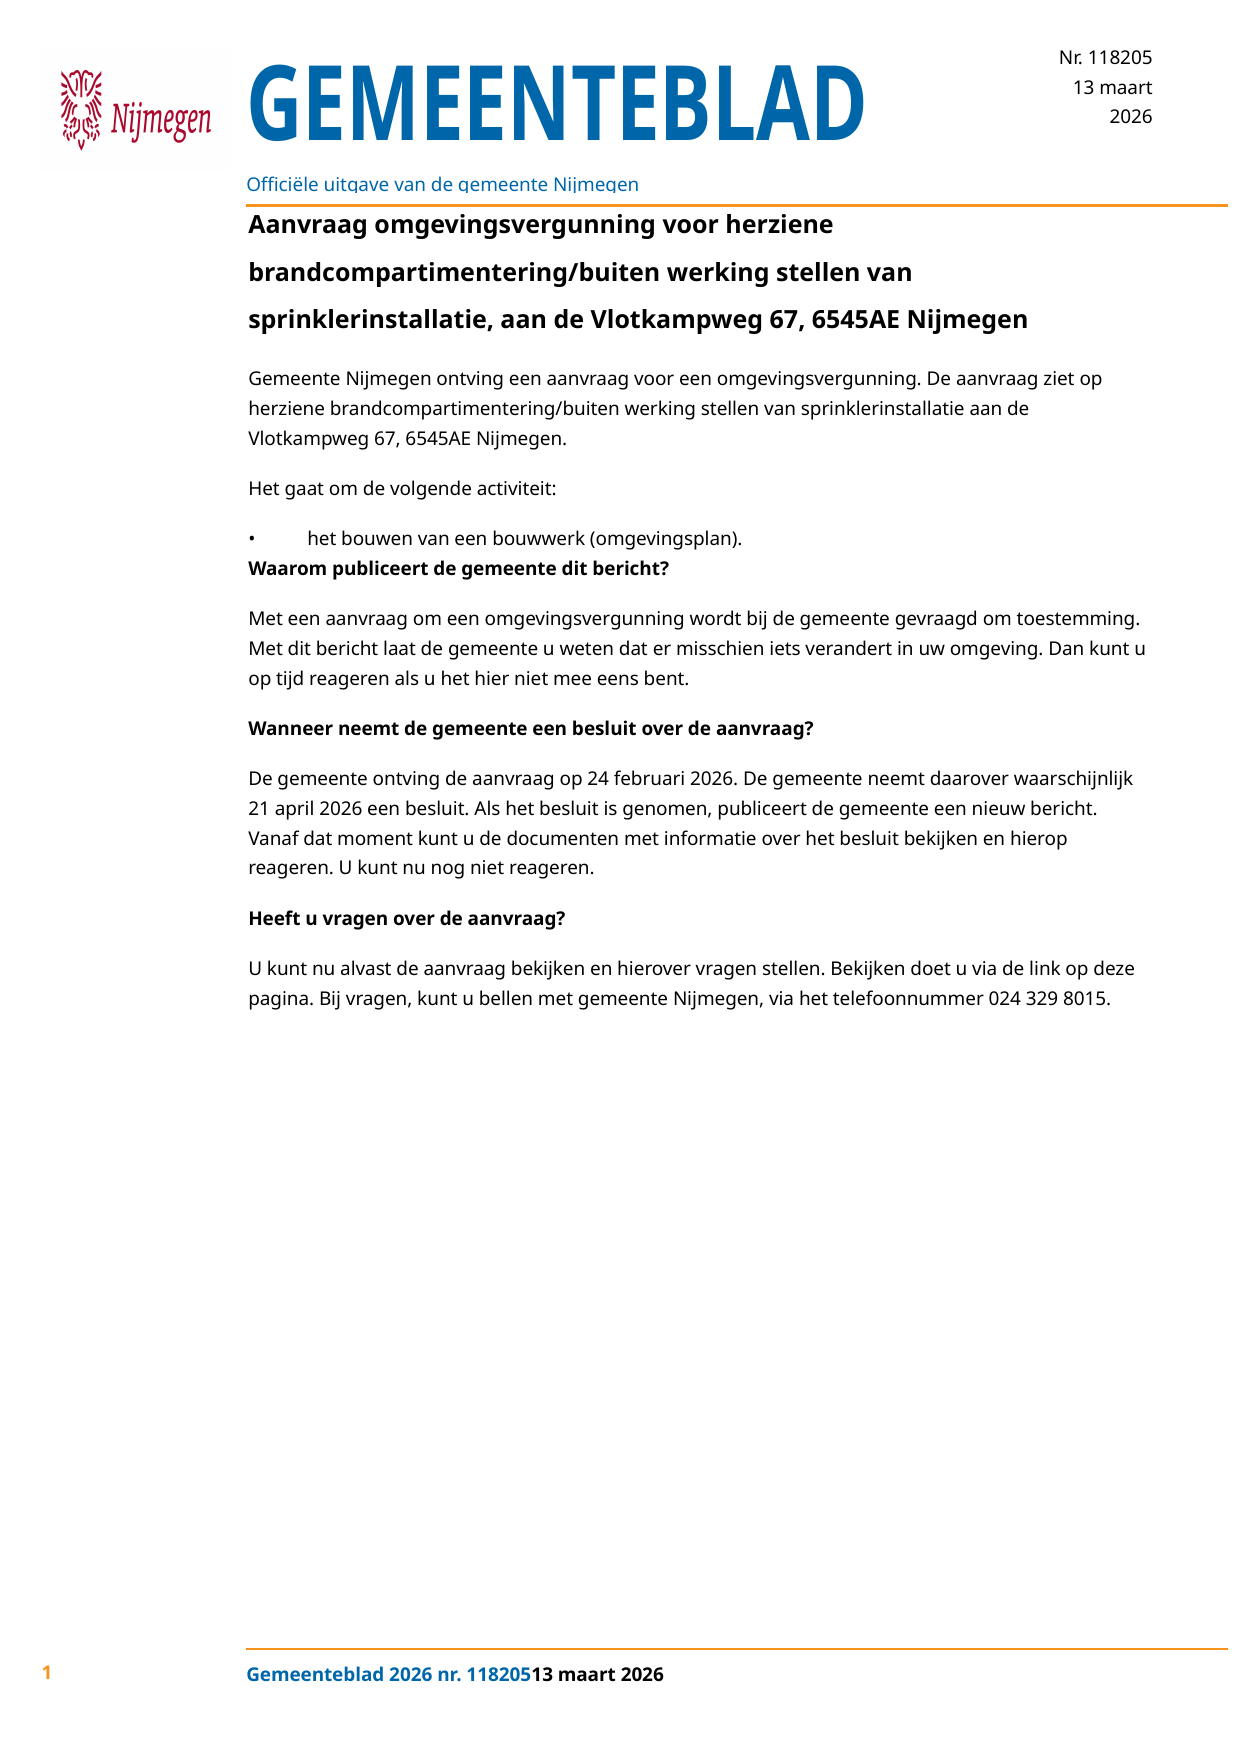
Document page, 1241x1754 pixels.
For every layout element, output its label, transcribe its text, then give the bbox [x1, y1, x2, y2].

text De gemeente ontving de aanvraag op 24 februari 2026. De gemeente neemt daarover waarschijnlijk 21 april 2026 een besluit. Als het besluit is genomen, publiceert de gemeente een nieuw bericht. Vanaf dat moment kunt u de documenten met informatie over het besluit bekijken en hierop reageren. U kunt nu nog niet reageren. [248, 766, 1152, 880]
list het bouwen van een bouwwerk (omgevingsplan). [248, 526, 1152, 551]
text Het gaat om de volgende activiteit: [248, 475, 1152, 501]
text Aanvraag omgevingsvergunning voor herziene brandcompartimentering/buiten werking stellen van sprinklerinstallatie, aan de Vlotkampweg 67, 6545AE Nijmegen [248, 207, 1152, 336]
text U kunt nu alvast de aanvraag bekijken en hierover vragen stellen. Bekijken doet u via de link op deze pagina. Bij vragen, kunt u bellen met gemeente Nijmegen, via het telefoonnummer 024 329 8015. [248, 955, 1152, 1010]
text Gemeente Nijmegen ontving een aanvraag voor een omgevingsvergunning. De aanvraag ziet op herziene brandcompartimentering/buiten werking stellen van sprinklerinstallatie aan de Vlotkampweg 67, 6545AE Nijmegen. [248, 366, 1152, 450]
picture [41, 47, 231, 172]
text Wanneer neemt de gemeente een besluit over de aanvraag? [248, 715, 1152, 741]
text Heeft u vragen over de aanvraag? [248, 905, 1152, 930]
text Met een aanvraag om een omgevingsvergunning wordt bij de gemeente gevraagd om toestemming. Met dit bericht laat de gemeente u weten dat er misschien iets verandert in uw omgeving. Dan kunt u op tijd reageren als u het hier niet mee eens bent. [248, 606, 1152, 690]
text Waarom publiceert de gemeente dit bericht? [248, 555, 1152, 581]
